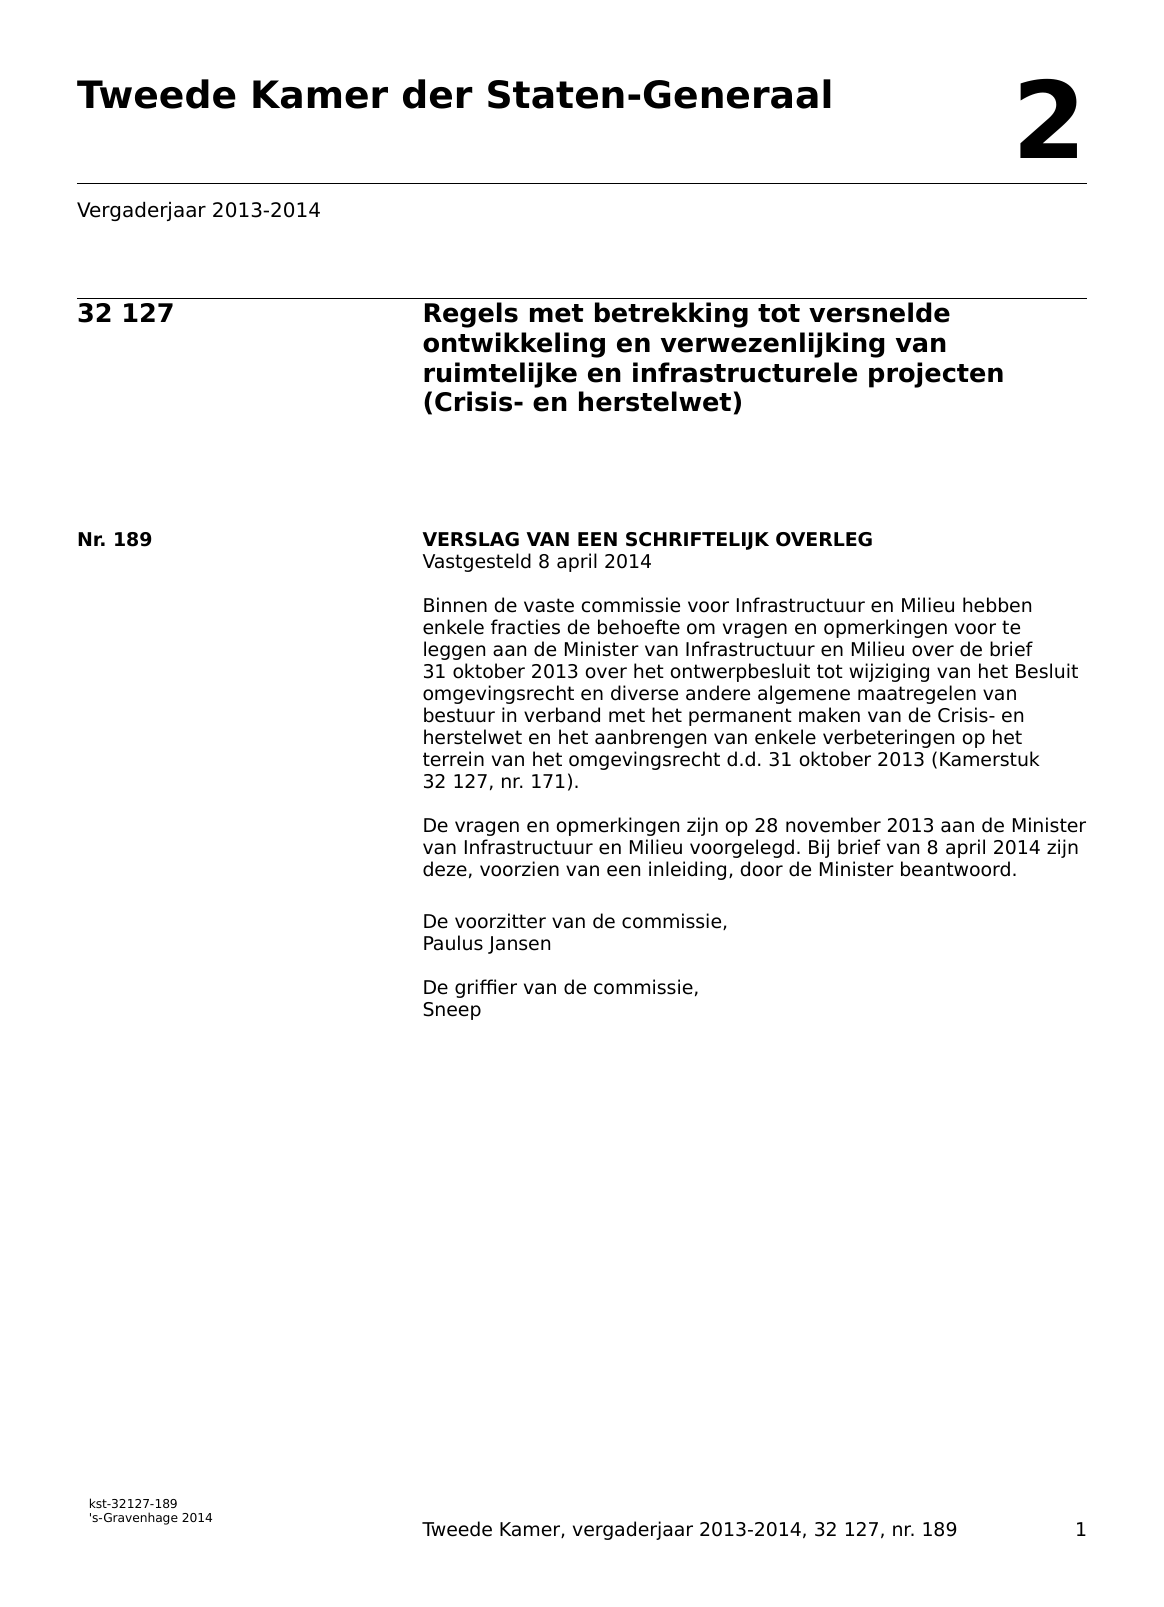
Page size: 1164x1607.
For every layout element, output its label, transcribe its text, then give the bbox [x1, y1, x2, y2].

subtitle Nr. 189 VERSLAG VAN EEN SCHRIFTELIJK OVERLEG [77, 529, 1087, 551]
text Vastgesteld 8 april 2014 [422, 551, 1087, 573]
text Binnen de vaste commissie voor Infrastructuur en Milieu hebben enkele fracties de behoefte om vragen en opmerkingen voor te leggen aan de Minister van Infrastructuur en Milieu over de brief 31 oktober 2013 over het ontwerpbesluit tot wijziging van het Besluit omgevingsrecht en diverse andere algemene maatregelen van bestuur in verband met het permanent maken van de Crisis- en herstelwet en het aanbrengen van enkele verbeteringen op het terrein van het omgevingsrecht d.d. 31 oktober 2013 (Kamerstuk 32 127, nr. 171). [422, 595, 1087, 793]
text De voorzitter van de commissie, Paulus Jansen [422, 911, 1087, 955]
text 's-Gravenhage 2014 [88, 1511, 323, 1525]
table_header 2 [886, 59, 1087, 183]
text kst-32127-189 [88, 1497, 323, 1511]
subtitle 32 127 Regels met betrekking tot versnelde ontwikkeling en verwezenlijking van ruimtelijke en infrastructurele projecten (Crisis- en herstelwet) [77, 299, 1087, 418]
table_header Tweede Kamer der Staten-Generaal [77, 59, 886, 183]
text De vragen en opmerkingen zijn op 28 november 2013 aan de Minister van Infrastructuur en Milieu voorgelegd. Bij brief van 8 april 2014 zijn deze, voorzien van een inleiding, door de Minister beantwoord. [422, 815, 1087, 881]
text De griffier van de commissie, Sneep [422, 977, 1087, 1021]
table_cell Vergaderjaar 2013-2014 [77, 184, 1087, 298]
